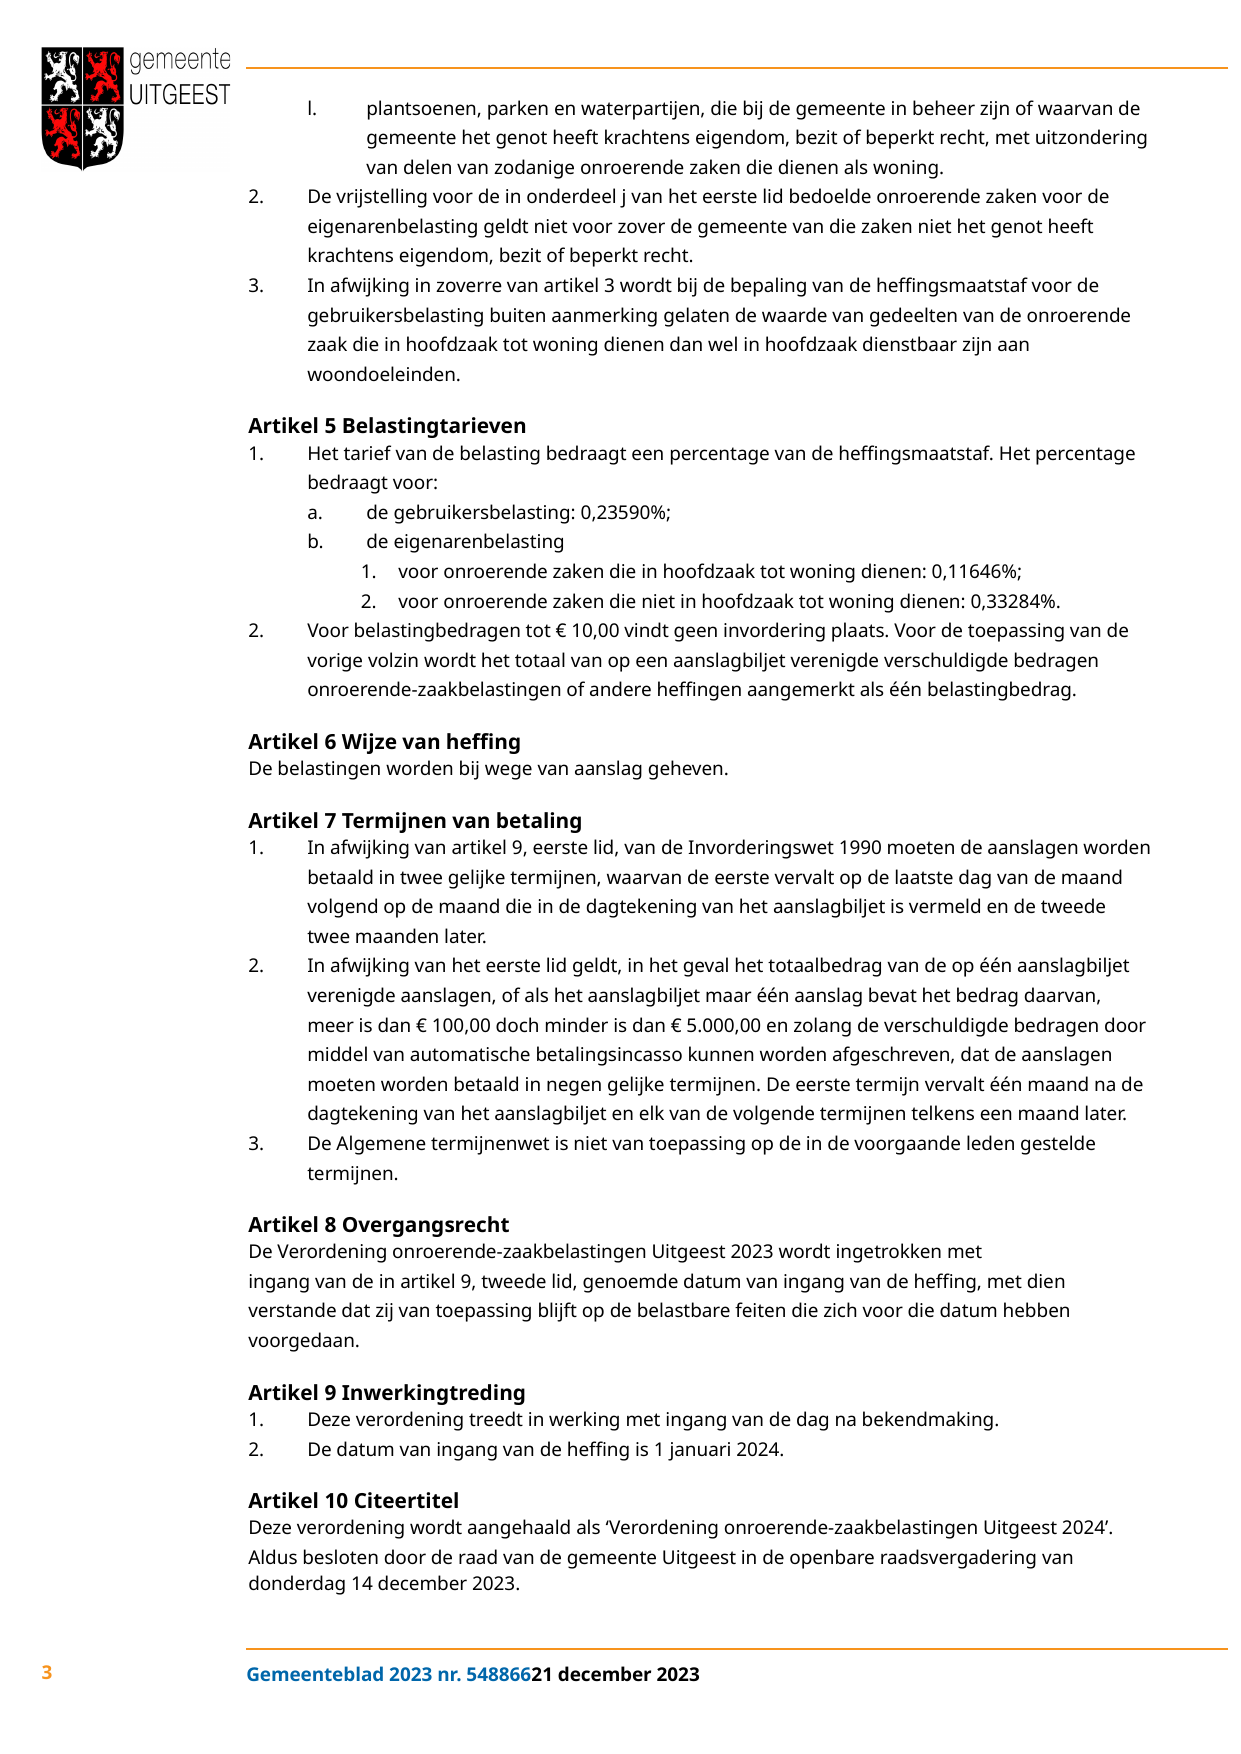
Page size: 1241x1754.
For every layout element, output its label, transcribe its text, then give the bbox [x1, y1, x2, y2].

text De Verordening onroerende-zaakbelastingen Uitgeest 2023 wordt ingetrokken met [248, 1238, 1152, 1264]
text De belastingen worden bij wege van aanslag geheven. [248, 755, 1152, 781]
list plantsoenen, parken en waterpartijen, die bij de gemeente in beheer zijn of waarvan de gemeente het genot heeft krachtens eigendom, bezit of beperkt recht, met uitzondering van delen van zodanige onroerende zaken die dienen als woning. [307, 95, 1152, 180]
list In afwijking van het eerste lid geldt, in het geval het totaalbedrag van de op één aanslagbiljet verenigde aanslagen, of als het aanslagbiljet maar één aanslag bevat het bedrag daarvan, meer is dan € 100,00 doch minder is dan € 5.000,00 en zolang de verschuldigde bedragen door middel van automatische betalingsincasso kunnen worden afgeschreven, dat de aanslagen moeten worden betaald in negen gelijke termijnen. De eerste termijn vervalt één maand na de dagtekening van het aanslagbiljet en elk van de volgende termijnen telkens een maand later. [248, 953, 1152, 1126]
text ingang van de in artikel 9, tweede lid, genoemde datum van ingang van de heffing, met dien verstande dat zij van toepassing blijft op de belastbare feiten die zich voor die datum hebben voorgedaan. [248, 1268, 1152, 1353]
text Artikel 6 Wijze van heffing [248, 727, 1152, 755]
text Artikel 8 Overgangsrecht [248, 1210, 1152, 1238]
list De vrijstelling voor de in onderdeel j van het eerste lid bedoelde onroerende zaken voor de eigenarenbelasting geldt niet voor zover de gemeente van die zaken niet het genot heeft krachtens eigendom, bezit of beperkt recht. [248, 183, 1152, 268]
list voor onroerende zaken die in hoofdzaak tot woning dienen: 0,11646%; [361, 558, 1152, 584]
list In afwijking in zoverre van artikel 3 wordt bij de bepaling van de heffingsmaatstaf voor de gebruikersbelasting buiten aanmerking gelaten de waarde van gedeelten van de onroerende zaak die in hoofdzaak tot woning dienen dan wel in hoofdzaak dienstbaar zijn aan woondoeleinden. [248, 272, 1152, 387]
text Artikel 10 Citeertitel [248, 1486, 1152, 1514]
list Deze verordening treedt in werking met ingang van de dag na bekendmaking. [248, 1406, 1152, 1432]
list de eigenarenbelasting [307, 529, 1152, 554]
list voor onroerende zaken die niet in hoofdzaak tot woning dienen: 0,33284%. [361, 588, 1152, 613]
list De datum van ingang van de heffing is 1 januari 2024. [248, 1436, 1152, 1461]
list Voor belastingbedragen tot € 10,00 vindt geen invordering plaats. Voor de toepassing van de vorige volzin wordt het totaal van op een aanslagbiljet verenigde verschuldigde bedragen onroerende-zaakbelastingen of andere heffingen aangemerkt als één belastingbedrag. [248, 617, 1152, 702]
text Artikel 9 Inwerkingtreding [248, 1378, 1152, 1406]
text Artikel 5 Belastingtarieven [248, 411, 1152, 440]
list De Algemene termijnenwet is niet van toepassing op de in de voorgaande leden gestelde termijnen. [248, 1130, 1152, 1185]
list de gebruikersbelasting: 0,23590%; [307, 499, 1152, 525]
text Aldus besloten door de raad van de gemeente Uitgeest in de openbare raadsvergadering van donderdag 14 december 2023. [248, 1544, 1152, 1596]
text Deze verordening wordt aangehaald als ‘Verordening onroerende-zaakbelastingen Uitgeest 2024’. [248, 1514, 1152, 1540]
list In afwijking van artikel 9, eerste lid, van de Invorderingswet 1990 moeten de aanslagen worden betaald in twee gelijke termijnen, waarvan de eerste vervalt op de laatste dag van de maand volgend op de maand die in de dagtekening van het aanslagbiljet is vermeld en de tweede twee maanden later. [248, 834, 1152, 949]
list Het tarief van de belasting bedraagt een percentage van de heffingsmaatstaf. Het percentage bedraagt voor: [248, 440, 1152, 495]
text Artikel 7 Termijnen van betaling [248, 806, 1152, 834]
picture [41, 47, 231, 172]
